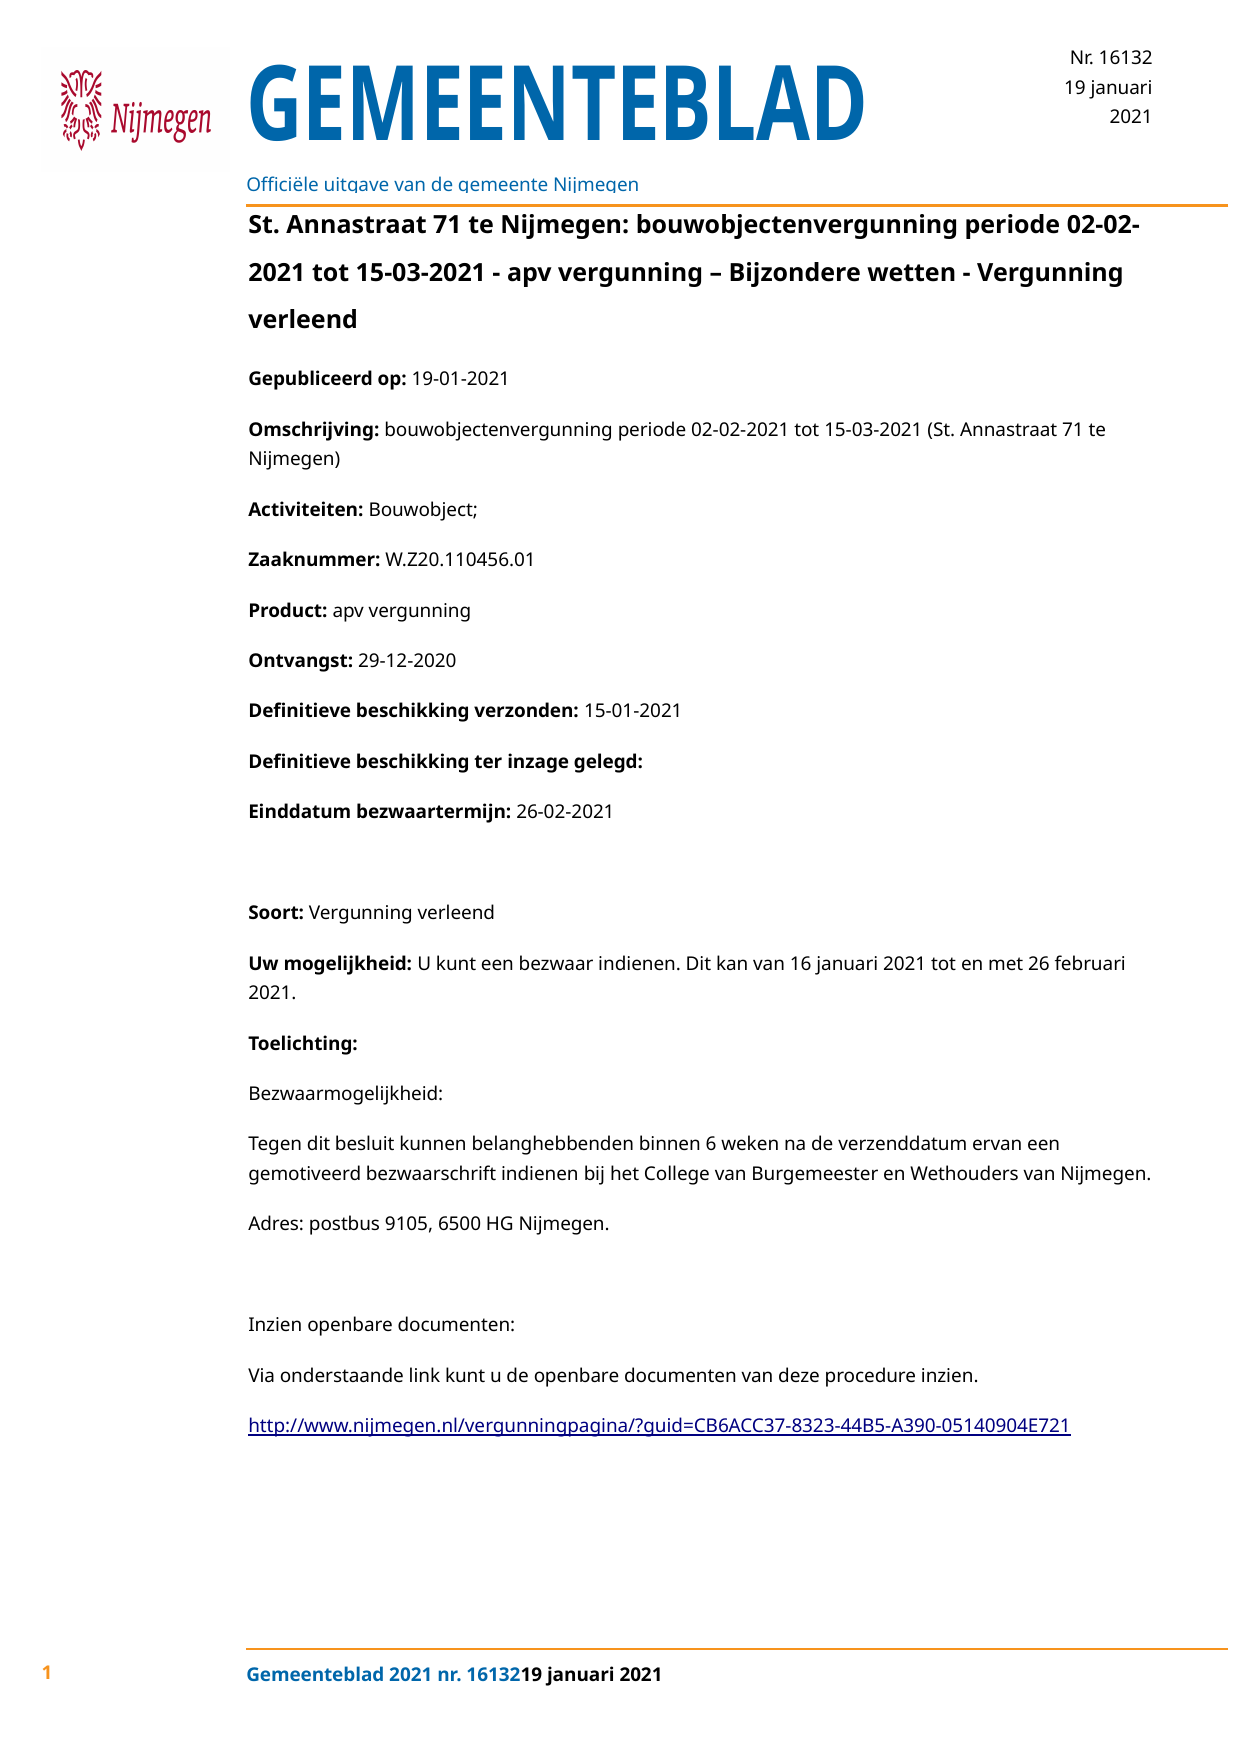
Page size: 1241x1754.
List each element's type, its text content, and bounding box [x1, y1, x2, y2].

text Tegen dit besluit kunnen belanghebbenden binnen 6 weken na de verzenddatum ervan een gemotiveerd bezwaarschrift indienen bij het College van Burgemeester en Wethouders van Nijmegen. [248, 1131, 1152, 1186]
text Activiteiten: Bouwobject; [248, 496, 1152, 522]
text Via onderstaande link kunt u de openbare documenten van deze procedure inzien. [248, 1362, 1152, 1387]
text Uw mogelijkheid: U kunt een bezwaar indienen. Dit kan van 16 januari 2021 tot en met 26 februari 2021. [248, 950, 1152, 1005]
text Inzien openbare documenten: [248, 1311, 1152, 1337]
text Einddatum bezwaartermijn: 26-02-2021 [248, 798, 1152, 824]
text Soort: Vergunning verleend [248, 899, 1152, 925]
text Gepubliceerd op: 19-01-2021 [248, 366, 1152, 391]
text Definitieve beschikking verzonden: 15-01-2021 [248, 698, 1152, 723]
text Adres: postbus 9105, 6500 HG Nijmegen. [248, 1211, 1152, 1236]
text http://www.nijmegen.nl/vergunningpagina/?guid=CB6ACC37-8323-44B5-A390-05140904E721 [248, 1412, 1152, 1438]
text Zaaknummer: W.Z20.110456.01 [248, 546, 1152, 572]
text Omschrijving: bouwobjectenvergunning periode 02-02-2021 tot 15-03-2021 (St. Annastraat 71 te Nijmegen) [248, 416, 1152, 471]
text Product: apv vergunning [248, 597, 1152, 622]
picture [41, 47, 231, 172]
text Definitieve beschikking ter inzage gelegd: [248, 748, 1152, 774]
text St. Annastraat 71 te Nijmegen: bouwobjectenvergunning periode 02-02-2021 tot 15-03-2021 - apv vergunning – Bijzondere wetten - Vergunning verleend [248, 207, 1152, 336]
text Ontvangst: 29-12-2020 [248, 647, 1152, 673]
text Bezwaarmogelijkheid: [248, 1080, 1152, 1106]
text Toelichting: [248, 1030, 1152, 1055]
